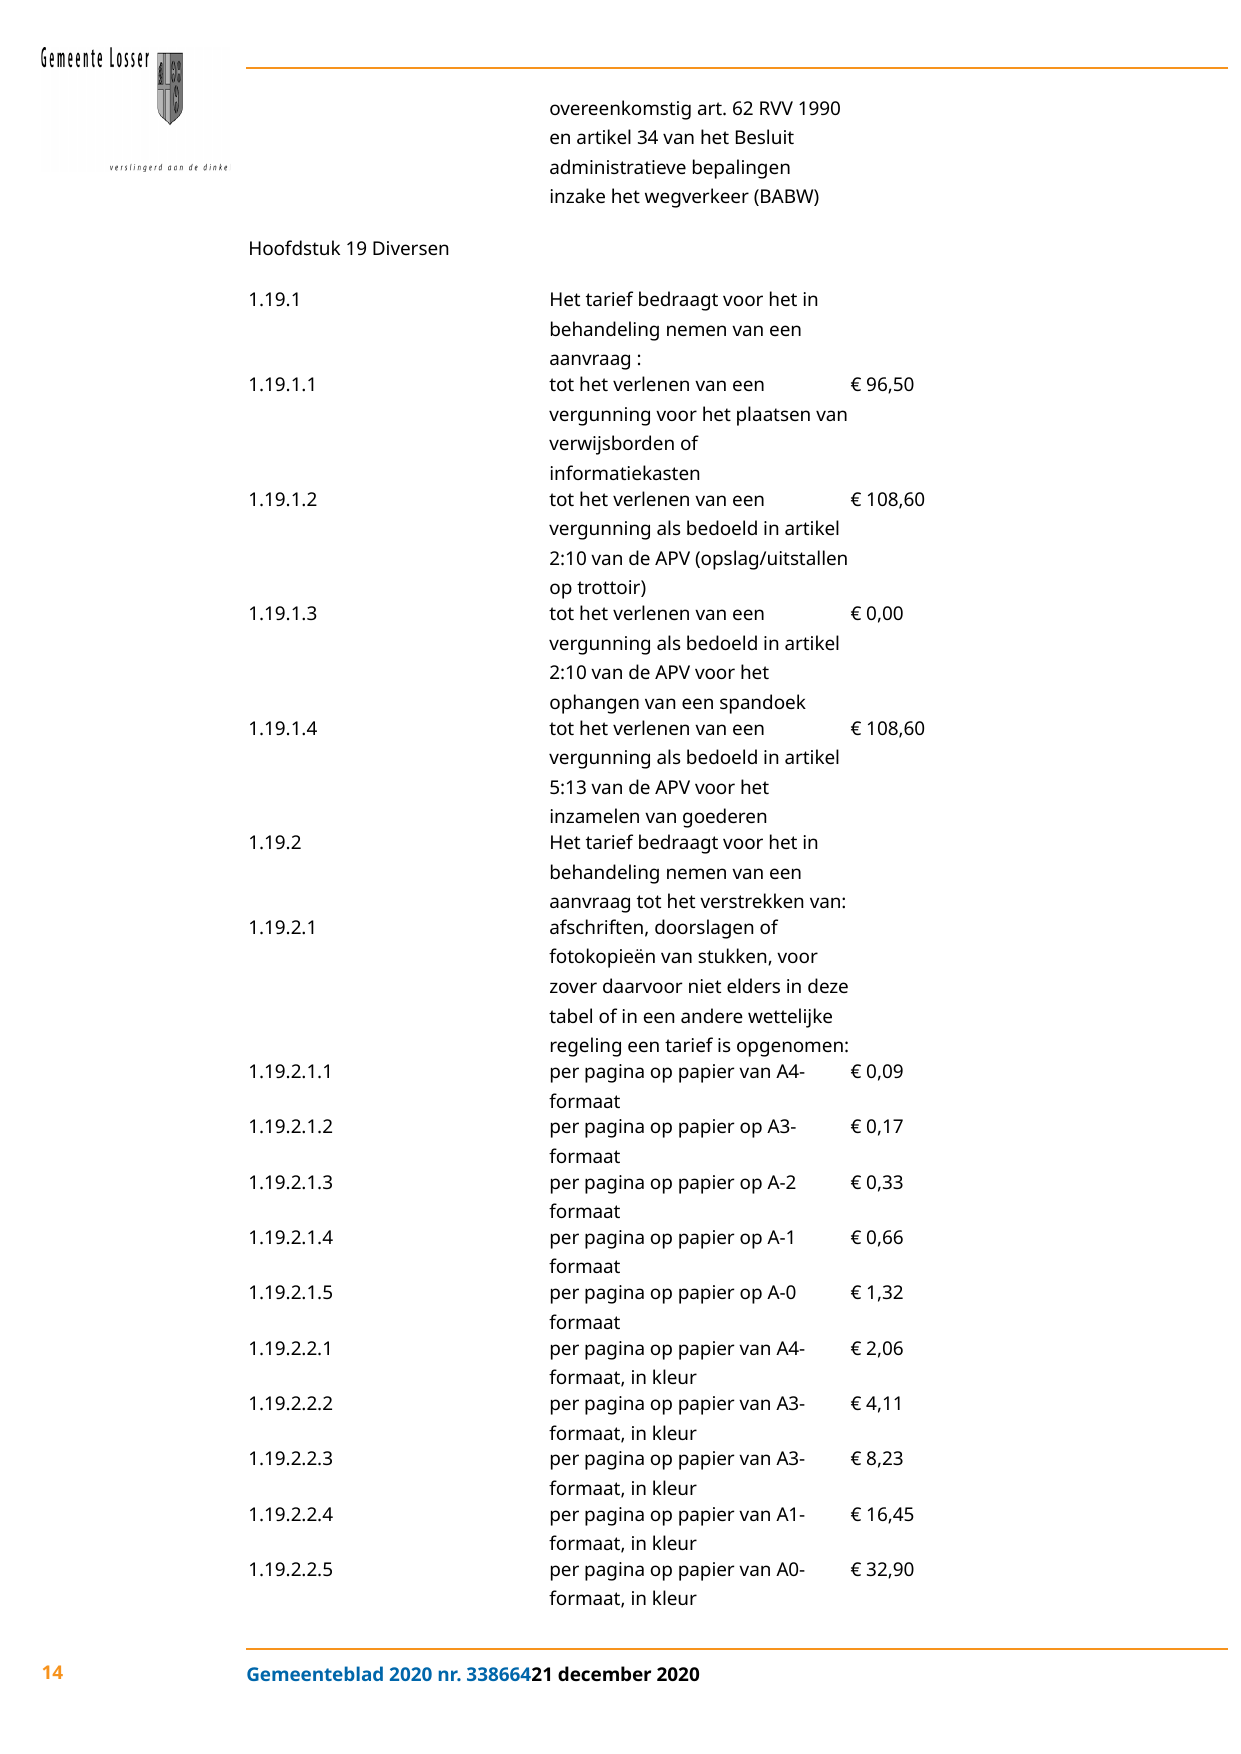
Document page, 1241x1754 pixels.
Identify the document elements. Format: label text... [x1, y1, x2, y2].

table_cell tot het verlenen van een vergunning als bedoeld in artikel 5:13 van de APV voor het inzamelen van goederen [549, 715, 850, 829]
table_cell per pagina op papier op A-1 formaat [549, 1224, 850, 1279]
table_cell [248, 261, 549, 286]
table_cell 1.19.2.2.4 [248, 1501, 549, 1556]
table_cell per pagina op papier van A4-formaat, in kleur [549, 1335, 850, 1390]
table_cell tot het verlenen van een vergunning als bedoeld in artikel 2:10 van de APV (opslag/uitstallen op trottoir) [549, 486, 850, 600]
table_cell [549, 209, 850, 235]
table_cell € 0,66 [850, 1224, 1152, 1279]
table_cell 1.19.2.2.5 [248, 1556, 549, 1611]
table_cell 1.19.2.2.1 [248, 1335, 549, 1390]
table_cell 1.19.2 [248, 829, 549, 914]
table_cell € 0,09 [850, 1058, 1152, 1113]
table_cell 1.19.2.1.5 [248, 1280, 549, 1335]
table_cell 1.19.1.4 [248, 715, 549, 829]
table_cell € 2,06 [850, 1335, 1152, 1390]
table_cell tot het verlenen van een vergunning als bedoeld in artikel 2:10 van de APV voor het ophangen van een spandoek [549, 600, 850, 715]
table_cell € 108,60 [850, 715, 1152, 829]
table_cell per pagina op papier van A1-formaat, in kleur [549, 1501, 850, 1556]
table_cell € 96,50 [850, 371, 1152, 486]
table_cell € 108,60 [850, 486, 1152, 600]
table_cell [850, 209, 1152, 235]
picture [41, 47, 231, 172]
table_cell 1.19.1.1 [248, 371, 549, 486]
table_cell [850, 261, 1152, 286]
table_cell per pagina op papier op A-2 formaat [549, 1169, 850, 1224]
table_cell per pagina op papier van A3-formaat, in kleur [549, 1390, 850, 1445]
table_cell 1.19.1 [248, 286, 549, 371]
table_cell Het tarief bedraagt voor het in behandeling nemen van een aanvraag tot het verstrekken van: [549, 829, 850, 914]
table_cell € 0,17 [850, 1114, 1152, 1169]
table_cell [248, 209, 549, 235]
table_cell € 4,11 [850, 1390, 1152, 1445]
table_cell € 1,32 [850, 1280, 1152, 1335]
table_cell € 32,90 [850, 1556, 1152, 1611]
table_cell 1.19.2.1.1 [248, 1058, 549, 1113]
table_cell per pagina op papier van A4-formaat [549, 1058, 850, 1113]
table_cell [850, 95, 1152, 209]
table_cell per pagina op papier van A3-formaat, in kleur [549, 1445, 850, 1501]
table_cell per pagina op papier van A0-formaat, in kleur [549, 1556, 850, 1611]
table_cell 1.19.2.1 [248, 914, 549, 1058]
table_cell 1.19.2.1.4 [248, 1224, 549, 1279]
table_cell 1.19.1.2 [248, 486, 549, 600]
table_cell per pagina op papier op A3-formaat [549, 1114, 850, 1169]
table_cell 1.19.1.3 [248, 600, 549, 715]
table_cell [549, 261, 850, 286]
table_cell overeenkomstig art. 62 RVV 1990 en artikel 34 van het Besluit administratieve bepalingen inzake het wegverkeer (BABW) [549, 95, 850, 209]
table_cell Hoofdstuk 19 Diversen [248, 235, 850, 261]
table_cell tot het verlenen van een vergunning voor het plaatsen van verwijsborden of informatiekasten [549, 371, 850, 486]
table_cell € 16,45 [850, 1501, 1152, 1556]
table_cell [850, 235, 1152, 261]
table_cell 1.19.2.2.2 [248, 1390, 549, 1445]
table_cell 1.19.2.1.2 [248, 1114, 549, 1169]
table_cell € 8,23 [850, 1445, 1152, 1501]
table_cell per pagina op papier op A-0 formaat [549, 1280, 850, 1335]
table_cell 1.19.2.1.3 [248, 1169, 549, 1224]
table_cell € 0,33 [850, 1169, 1152, 1224]
table_cell [248, 95, 549, 209]
table_cell € 0,00 [850, 600, 1152, 715]
table_cell [850, 914, 1152, 1058]
table_cell afschriften, doorslagen of fotokopieën van stukken, voor zover daarvoor niet elders in deze tabel of in een andere wettelijke regeling een tarief is opgenomen: [549, 914, 850, 1058]
table_cell [850, 286, 1152, 371]
table_cell Het tarief bedraagt voor het in behandeling nemen van een aanvraag : [549, 286, 850, 371]
table_cell 1.19.2.2.3 [248, 1445, 549, 1501]
table_cell [850, 829, 1152, 914]
